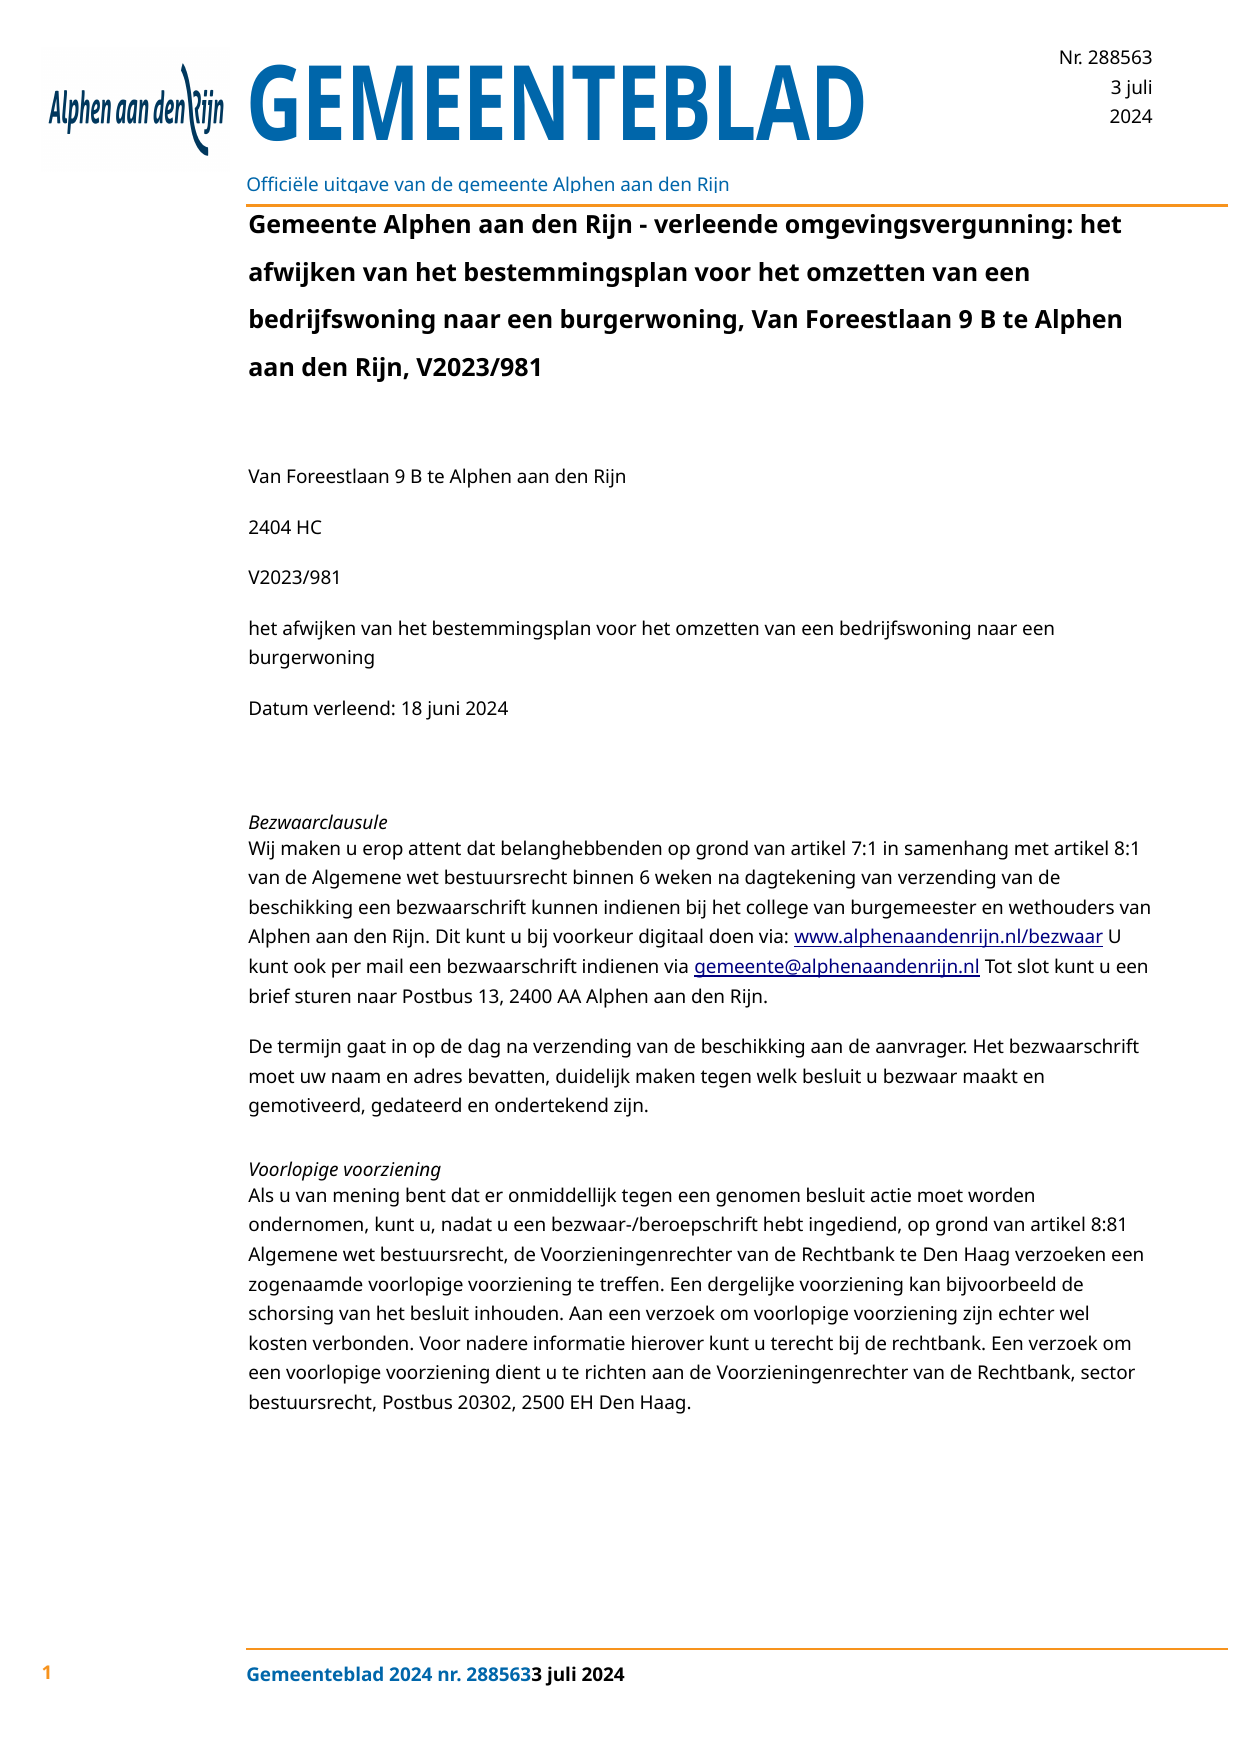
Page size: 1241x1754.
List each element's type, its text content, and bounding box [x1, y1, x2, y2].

picture [41, 47, 231, 172]
text 2404 HC [248, 514, 1152, 540]
text Wij maken u erop attent dat belanghebbenden op grond van artikel 7:1 in samenhang met artikel 8:1 van de Algemene wet bestuursrecht binnen 6 weken na dagtekening van verzending van de beschikking een bezwaarschrift kunnen indienen bij het college van burgemeester en wethouders van Alphen aan den Rijn. Dit kunt u bij voorkeur digitaal doen via: www.alphenaandenrijn.nl/bezwaar U kunt ook per mail een bezwaarschrift indienen via gemeente@alphenaandenrijn.nl Tot slot kunt u een brief sturen naar Postbus 13, 2400 AA Alphen aan den Rijn. [248, 835, 1152, 1008]
text het afwijken van het bestemmingsplan voor het omzetten van een bedrijfswoning naar een burgerwoning [248, 615, 1152, 670]
text Voorlopige voorziening [248, 1156, 1152, 1182]
text Datum verleend: 18 juni 2024 [248, 695, 1152, 721]
text Gemeente Alphen aan den Rijn - verleende omgevingsvergunning: het afwijken van het bestemmingsplan voor het omzetten van een bedrijfswoning naar een burgerwoning, Van Foreestlaan 9 B te Alphen aan den Rijn, V2023/981 [248, 207, 1152, 384]
text Bezwaarclausule [248, 809, 1152, 835]
text V2023/981 [248, 564, 1152, 590]
text Als u van mening bent dat er onmiddellijk tegen een genomen besluit actie moet worden ondernomen, kunt u, nadat u een bezwaar-/beroepschrift hebt ingediend, op grond van artikel 8:81 Algemene wet bestuursrecht, de Voorzieningenrechter van de Rechtbank te Den Haag verzoeken een zogenaamde voorlopige voorziening te treffen. Een dergelijke voorziening kan bijvoorbeeld de schorsing van het besluit inhouden. Aan een verzoek om voorlopige voorziening zijn echter wel kosten verbonden. Voor nadere informatie hierover kunt u terecht bij de rechtbank. Een verzoek om een voorlopige voorziening dient u te richten aan de Voorzieningenrechter van de Rechtbank, sector bestuursrecht, Postbus 20302, 2500 EH Den Haag. [248, 1182, 1152, 1415]
text Van Foreestlaan 9 B te Alphen aan den Rijn [248, 463, 1152, 489]
text De termijn gaat in op de dag na verzending van de beschikking aan de aanvrager. Het bezwaarschrift moet uw naam en adres bevatten, duidelijk maken tegen welk besluit u bezwaar maakt en gemotiveerd, gedateerd en ondertekend zijn. [248, 1033, 1152, 1118]
